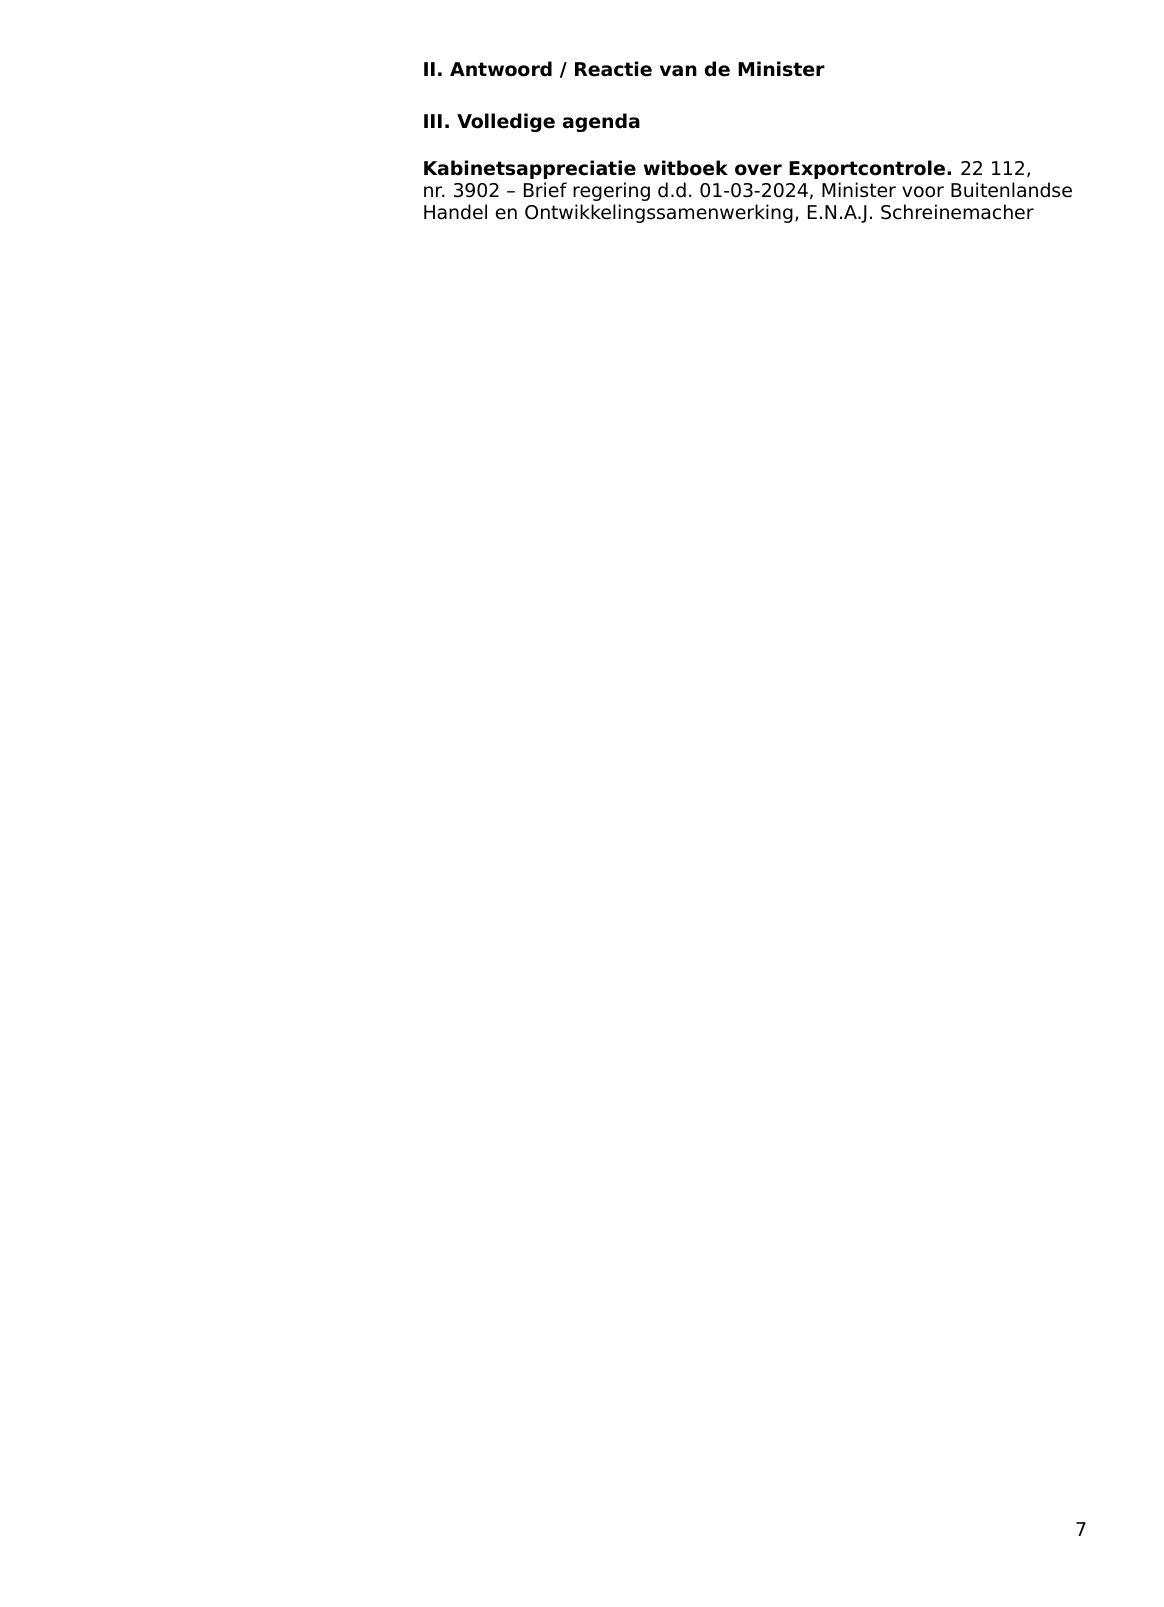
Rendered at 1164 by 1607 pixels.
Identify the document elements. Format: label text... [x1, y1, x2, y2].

subtitle II. Antwoord / Reactie van de Minister [422, 59, 1087, 81]
text Kabinetsappreciatie witboek over Exportcontrole. 22 112, nr. 3902 – Brief regering d.d. 01-03-2024, Minister voor Buitenlandse Handel en Ontwikkelingssamenwerking, E.N.A.J. Schreinemacher [422, 158, 1087, 224]
subtitle III. Volledige agenda [422, 111, 1087, 133]
